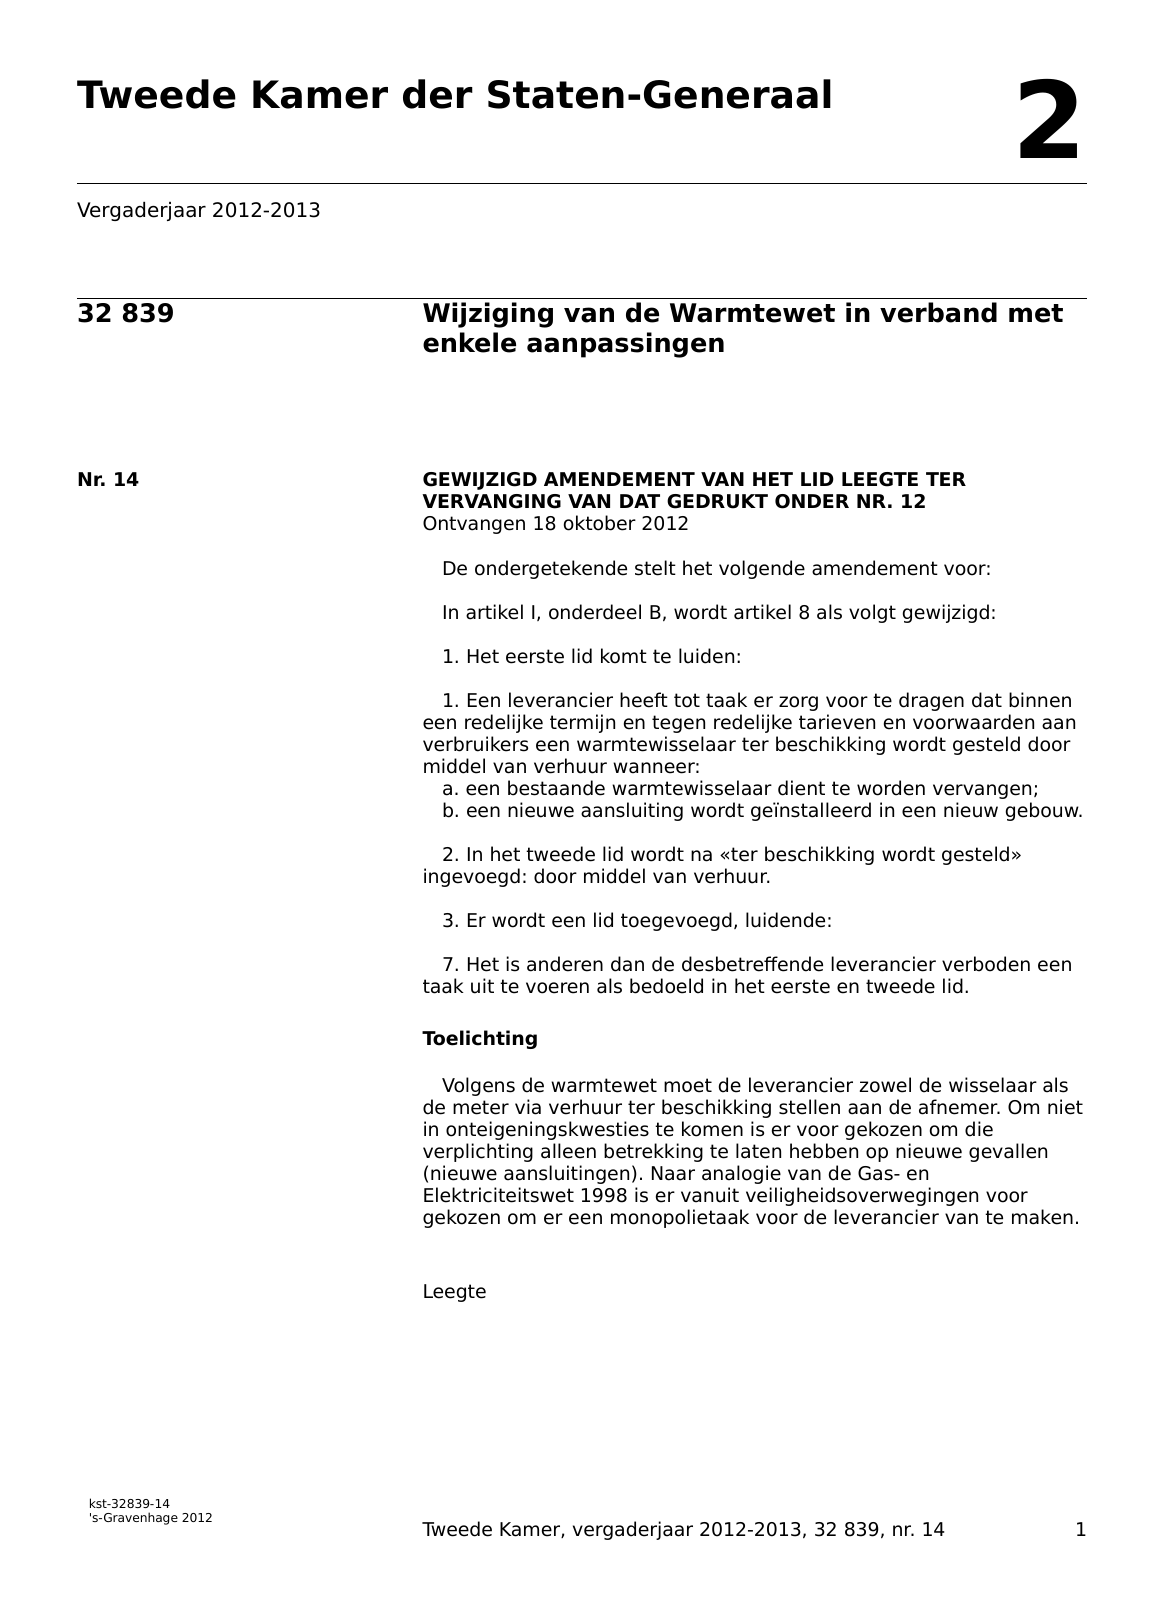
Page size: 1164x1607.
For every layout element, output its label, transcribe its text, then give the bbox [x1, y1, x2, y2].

subtitle Nr. 14 GEWIJZIGD AMENDEMENT VAN HET LID LEEGTE TER VERVANGING VAN DAT GEDRUKT ONDER NR. 12 [77, 469, 1087, 513]
table_header 2 [886, 59, 1087, 183]
text 's-Gravenhage 2012 [88, 1511, 323, 1525]
text In artikel I, onderdeel B, wordt artikel 8 als volgt gewijzigd: [422, 602, 1087, 624]
table_cell Vergaderjaar 2012-2013 [77, 184, 1087, 298]
subtitle 32 839 Wijziging van de Warmtewet in verband met enkele aanpassingen [77, 299, 1087, 358]
text 3. Er wordt een lid toegevoegd, luidende: [422, 910, 1087, 932]
text 7. Het is anderen dan de desbetreffende leverancier verboden een taak uit te voeren als bedoeld in het eerste en tweede lid. [422, 954, 1087, 998]
text De ondergetekende stelt het volgende amendement voor: [422, 557, 1087, 579]
subtitle Toelichting [422, 1028, 1087, 1050]
text b. een nieuwe aansluiting wordt geïnstalleerd in een nieuw gebouw. [422, 800, 1087, 822]
text kst-32839-14 [88, 1497, 323, 1511]
text 1. Het eerste lid komt te luiden: [422, 646, 1087, 668]
text 2. In het tweede lid wordt na «ter beschikking wordt gesteld» ingevoegd: door middel van verhuur. [422, 844, 1087, 888]
table_header Tweede Kamer der Staten-Generaal [77, 59, 886, 183]
text Ontvangen 18 oktober 2012 [422, 513, 1087, 535]
text 1. Een leverancier heeft tot taak er zorg voor te dragen dat binnen een redelijke termijn en tegen redelijke tarieven en voorwaarden aan verbruikers een warmtewisselaar ter beschikking wordt gesteld door middel van verhuur wanneer: [422, 690, 1087, 778]
text Leegte [422, 1259, 1087, 1303]
text a. een bestaande warmtewisselaar dient te worden vervangen; [422, 778, 1087, 800]
text Volgens de warmtewet moet de leverancier zowel de wisselaar als de meter via verhuur ter beschikking stellen aan de afnemer. Om niet in onteigeningskwesties te komen is er voor gekozen om die verplichting alleen betrekking te laten hebben op nieuwe gevallen (nieuwe aansluitingen). Naar analogie van de Gas- en Elektriciteitswet 1998 is er vanuit veiligheidsoverwegingen voor gekozen om er een monopolietaak voor de leverancier van te maken. [422, 1075, 1087, 1229]
